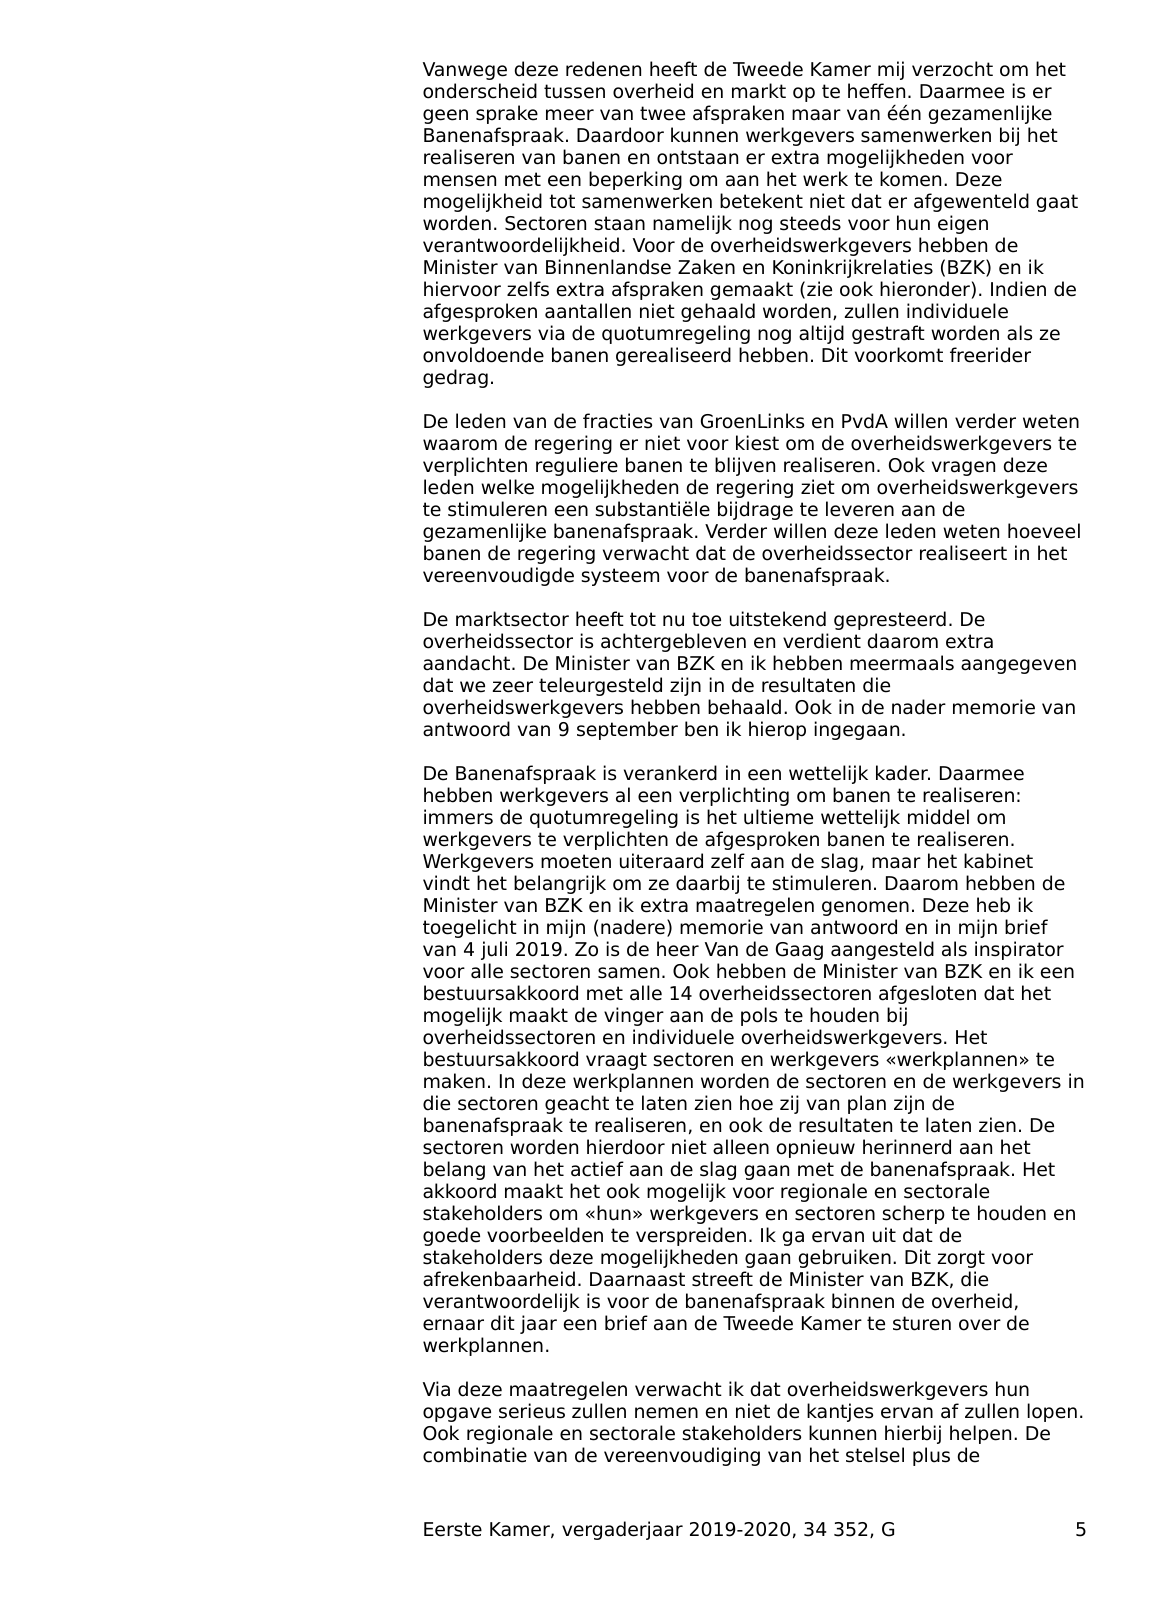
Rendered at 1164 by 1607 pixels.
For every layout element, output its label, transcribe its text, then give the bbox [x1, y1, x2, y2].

text De leden van de fracties van GroenLinks en PvdA willen verder weten waarom de regering er niet voor kiest om de overheidswerkgevers te verplichten reguliere banen te blijven realiseren. Ook vragen deze leden welke mogelijkheden de regering ziet om overheidswerkgevers te stimuleren een substantiële bijdrage te leveren aan de gezamenlijke banenafspraak. Verder willen deze leden weten hoeveel banen de regering verwacht dat de overheidssector realiseert in het vereenvoudigde systeem voor de banenafspraak. [422, 411, 1087, 587]
text Vanwege deze redenen heeft de Tweede Kamer mij verzocht om het onderscheid tussen overheid en markt op te heffen. Daarmee is er geen sprake meer van twee afspraken maar van één gezamenlijke Banenafspraak. Daardoor kunnen werkgevers samenwerken bij het realiseren van banen en ontstaan er extra mogelijkheden voor mensen met een beperking om aan het werk te komen. Deze mogelijkheid tot samenwerken betekent niet dat er afgewenteld gaat worden. Sectoren staan namelijk nog steeds voor hun eigen verantwoordelijkheid. Voor de overheidswerkgevers hebben de Minister van Binnenlandse Zaken en Koninkrijkrelaties (BZK) en ik hiervoor zelfs extra afspraken gemaakt (zie ook hieronder). Indien de afgesproken aantallen niet gehaald worden, zullen individuele werkgevers via de quotumregeling nog altijd gestraft worden als ze onvoldoende banen gerealiseerd hebben. Dit voorkomt freerider gedrag. [422, 59, 1087, 389]
text De Banenafspraak is verankerd in een wettelijk kader. Daarmee hebben werkgevers al een verplichting om banen te realiseren: immers de quotumregeling is het ultieme wettelijk middel om werkgevers te verplichten de afgesproken banen te realiseren. Werkgevers moeten uiteraard zelf aan de slag, maar het kabinet vindt het belangrijk om ze daarbij te stimuleren. Daarom hebben de Minister van BZK en ik extra maatregelen genomen. Deze heb ik toegelicht in mijn (nadere) memorie van antwoord en in mijn brief van 4 juli 2019. Zo is de heer Van de Gaag aangesteld als inspirator voor alle sectoren samen. Ook hebben de Minister van BZK en ik een bestuursakkoord met alle 14 overheidssectoren afgesloten dat het mogelijk maakt de vinger aan de pols te houden bij overheidssectoren en individuele overheidswerkgevers. Het bestuursakkoord vraagt sectoren en werkgevers «werkplannen» te maken. In deze werkplannen worden de sectoren en de werkgevers in die sectoren geacht te laten zien hoe zij van plan zijn de banenafspraak te realiseren, en ook de resultaten te laten zien. De sectoren worden hierdoor niet alleen opnieuw herinnerd aan het belang van het actief aan de slag gaan met de banenafspraak. Het akkoord maakt het ook mogelijk voor regionale en sectorale stakeholders om «hun» werkgevers en sectoren scherp te houden en goede voorbeelden te verspreiden. Ik ga ervan uit dat de stakeholders deze mogelijkheden gaan gebruiken. Dit zorgt voor afrekenbaarheid. Daarnaast streeft de Minister van BZK, die verantwoordelijk is voor de banenafspraak binnen de overheid, ernaar dit jaar een brief aan de Tweede Kamer te sturen over de werkplannen. [422, 763, 1087, 1356]
text Via deze maatregelen verwacht ik dat overheidswerkgevers hun opgave serieus zullen nemen en niet de kantjes ervan af zullen lopen. Ook regionale en sectorale stakeholders kunnen hierbij helpen. De combinatie van de vereenvoudiging van het stelsel plus de [422, 1379, 1087, 1467]
text De marktsector heeft tot nu toe uitstekend gepresteerd. De overheidssector is achtergebleven en verdient daarom extra aandacht. De Minister van BZK en ik hebben meermaals aangegeven dat we zeer teleurgesteld zijn in de resultaten die overheidswerkgevers hebben behaald. Ook in de nader memorie van antwoord van 9 september ben ik hierop ingegaan. [422, 609, 1087, 741]
